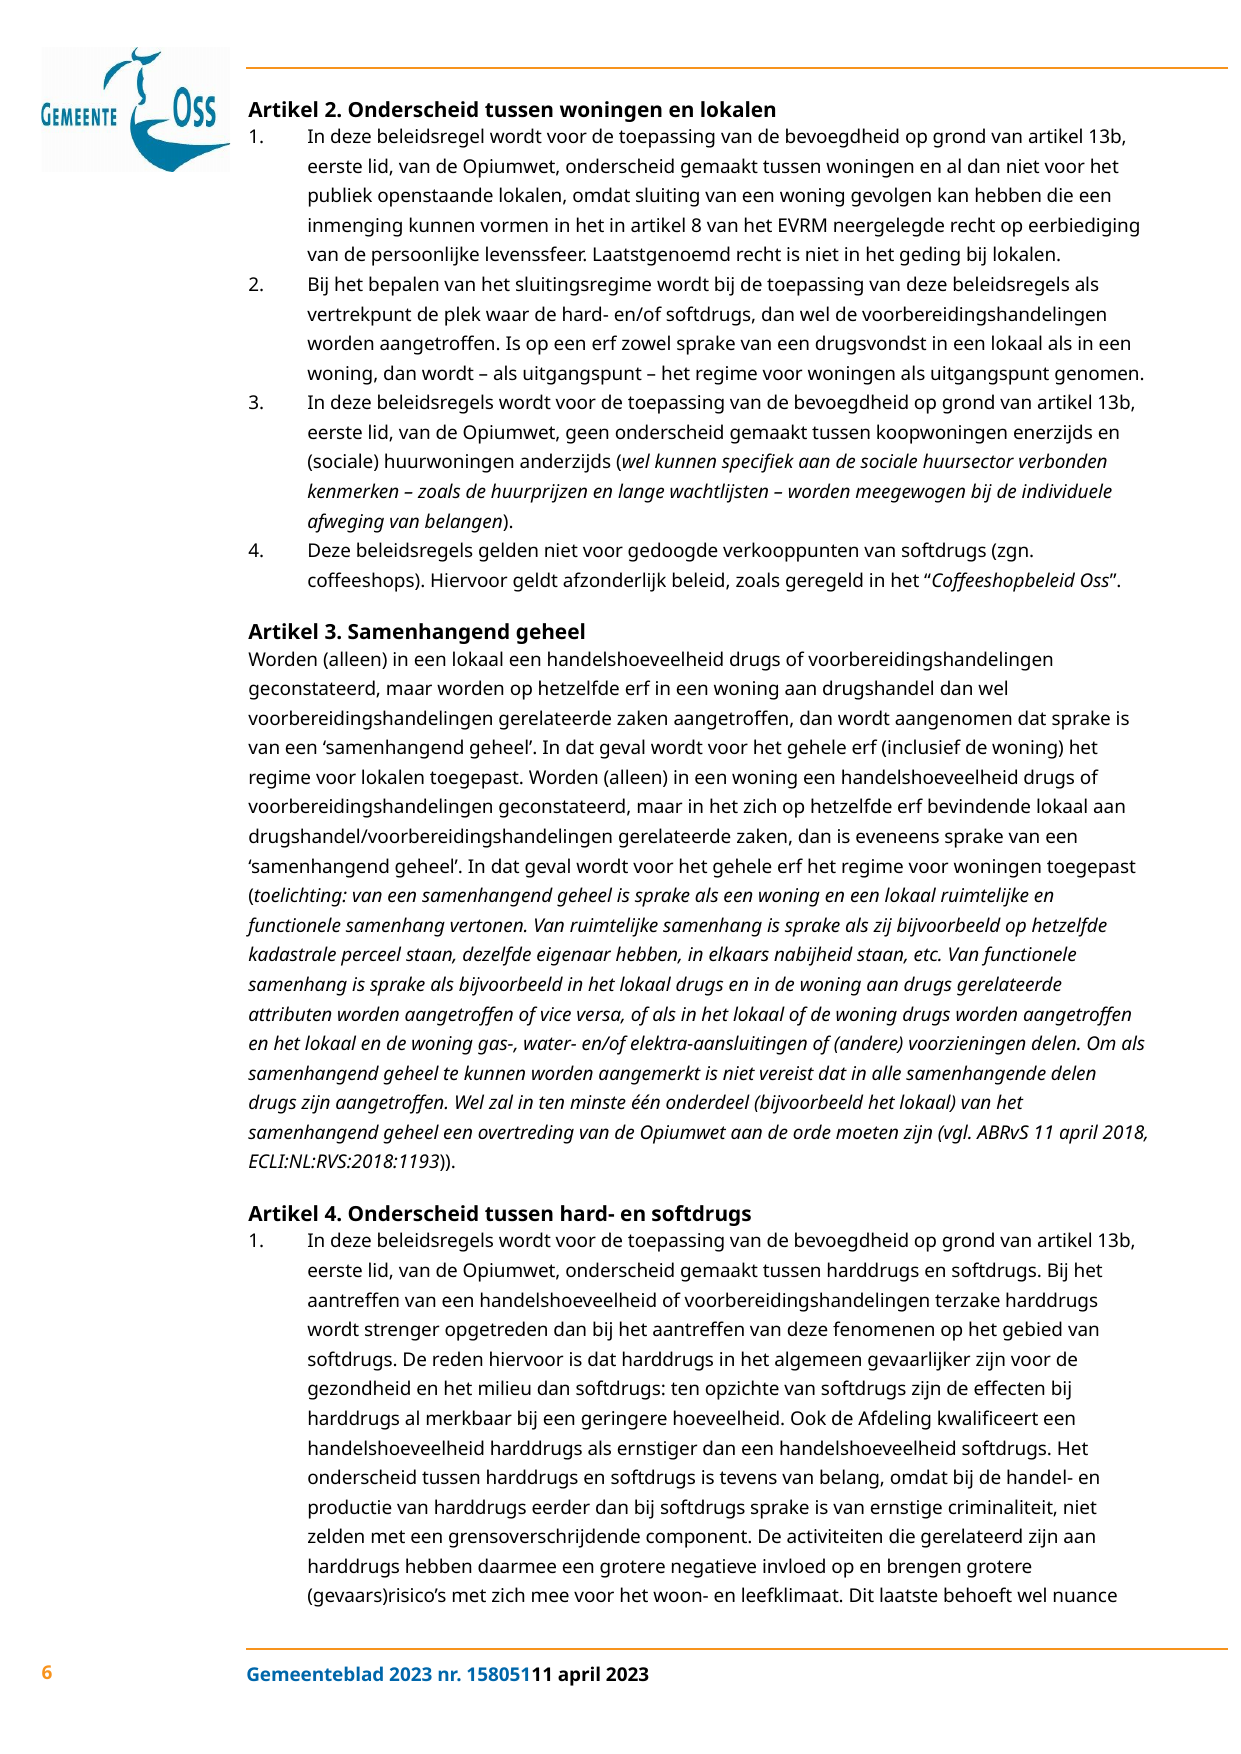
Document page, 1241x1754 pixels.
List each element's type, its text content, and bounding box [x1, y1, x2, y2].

list Deze beleidsregels gelden niet voor gedoogde verkooppunten van softdrugs (zgn. coffeeshops). Hiervoor geldt afzonderlijk beleid, zoals geregeld in het “Coffeeshopbeleid Oss”. [248, 537, 1152, 593]
picture [41, 47, 231, 172]
list In deze beleidsregels wordt voor de toepassing van de bevoegdheid op grond van artikel 13b, eerste lid, van de Opiumwet, geen onderscheid gemaakt tussen koopwoningen enerzijds en (sociale) huurwoningen anderzijds (wel kunnen specifiek aan de sociale huursector verbonden kenmerken – zoals de huurprijzen en lange wachtlijsten – worden meegewogen bij de individuele afweging van belangen). [248, 389, 1152, 533]
text Worden (alleen) in een lokaal een handelshoeveelheid drugs of voorbereidingshandelingen geconstateerd, maar worden op hetzelfde erf in een woning aan drugshandel dan wel voorbereidingshandelingen gerelateerde zaken aangetroffen, dan wordt aangenomen dat sprake is van een ‘samenhangend geheel’. In dat geval wordt voor het gehele erf (inclusief de woning) het regime voor lokalen toegepast. Worden (alleen) in een woning een handelshoeveelheid drugs of voorbereidingshandelingen geconstateerd, maar in het zich op hetzelfde erf bevindende lokaal aan drugshandel/voorbereidingshandelingen gerelateerde zaken, dan is eveneens sprake van een ‘samenhangend geheel’. In dat geval wordt voor het gehele erf het regime voor woningen toegepast (toelichting: van een samenhangend geheel is sprake als een woning en een lokaal ruimtelijke en functionele samenhang vertonen. Van ruimtelijke samenhang is sprake als zij bijvoorbeeld op hetzelfde kadastrale perceel staan, dezelfde eigenaar hebben, in elkaars nabijheid staan, etc. Van functionele samenhang is sprake als bijvoorbeeld in het lokaal drugs en in de woning aan drugs gerelateerde attributen worden aangetroffen of vice versa, of als in het lokaal of de woning drugs worden aangetroffen en het lokaal en de woning gas-, water- en/of elektra-aansluitingen of (andere) voorzieningen delen. Om als samenhangend geheel te kunnen worden aangemerkt is niet vereist dat in alle samenhangende delen drugs zijn aangetroffen. Wel zal in ten minste één onderdeel (bijvoorbeeld het lokaal) van het samenhangend geheel een overtreding van de Opiumwet aan de orde moeten zijn (vgl. ABRvS 11 april 2018, ECLI:NL:RVS:2018:1193)). [248, 646, 1152, 1174]
list Bij het bepalen van het sluitingsregime wordt bij de toepassing van deze beleidsregels als vertrekpunt de plek waar de hard- en/of softdrugs, dan wel de voorbereidingshandelingen worden aangetroffen. Is op een erf zowel sprake van een drugsvondst in een lokaal als in een woning, dan wordt – als uitgangspunt – het regime voor woningen als uitgangspunt genomen. [248, 271, 1152, 386]
list In deze beleidsregels wordt voor de toepassing van de bevoegdheid op grond van artikel 13b, eerste lid, van de Opiumwet, onderscheid gemaakt tussen harddrugs en softdrugs. Bij het aantreffen van een handelshoeveelheid of voorbereidingshandelingen terzake harddrugs wordt strenger opgetreden dan bij het aantreffen van deze fenomenen op het gebied van softdrugs. De reden hiervoor is dat harddrugs in het algemeen gevaarlijker zijn voor de gezondheid en het milieu dan softdrugs: ten opzichte van softdrugs zijn de effecten bij harddrugs al merkbaar bij een geringere hoeveelheid. Ook de Afdeling kwalificeert een handelshoeveelheid harddrugs als ernstiger dan een handelshoeveelheid softdrugs. Het onderscheid tussen harddrugs en softdrugs is tevens van belang, omdat bij de handel- en productie van harddrugs eerder dan bij softdrugs sprake is van ernstige criminaliteit, niet zelden met een grensoverschrijdende component. De activiteiten die gerelateerd zijn aan harddrugs hebben daarmee een grotere negatieve invloed op en brengen grotere (gevaars)risico’s met zich mee voor het woon- en leefklimaat. Dit laatste behoeft wel nuance [248, 1228, 1152, 1608]
text Artikel 3. Samenhangend geheel [248, 617, 1152, 646]
list In deze beleidsregel wordt voor de toepassing van de bevoegdheid op grond van artikel 13b, eerste lid, van de Opiumwet, onderscheid gemaakt tussen woningen en al dan niet voor het publiek openstaande lokalen, omdat sluiting van een woning gevolgen kan hebben die een inmenging kunnen vormen in het in artikel 8 van het EVRM neergelegde recht op eerbiediging van de persoonlijke levenssfeer. Laatstgenoemd recht is niet in het geding bij lokalen. [248, 123, 1152, 267]
text Artikel 2. Onderscheid tussen woningen en lokalen [248, 95, 1152, 123]
text Artikel 4. Onderscheid tussen hard- en softdrugs [248, 1199, 1152, 1228]
